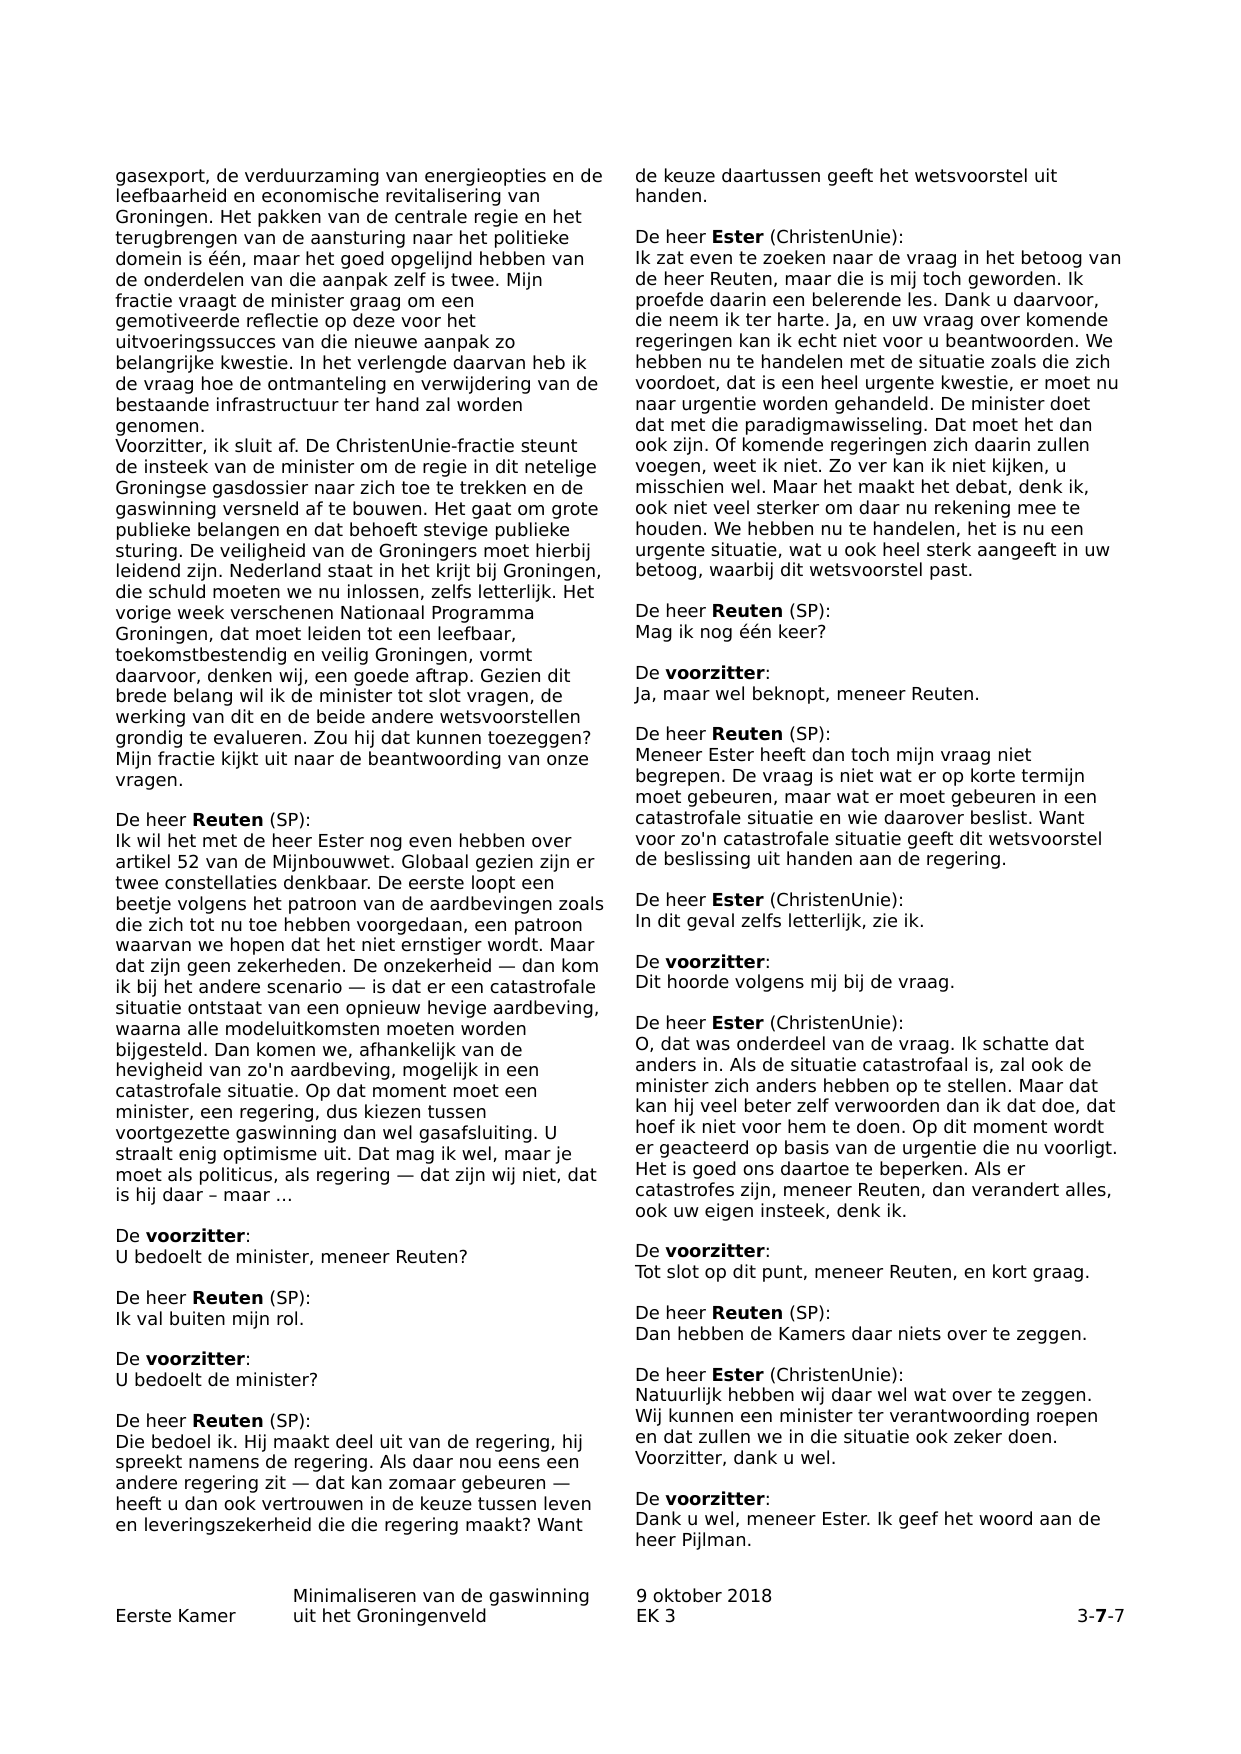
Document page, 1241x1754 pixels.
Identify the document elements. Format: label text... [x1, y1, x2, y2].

text Tot slot op dit punt, meneer Reuten, en kort graag. [635, 1262, 1125, 1283]
text de keuze daartussen geeft het wetsvoorstel uit handen. [635, 165, 1125, 207]
text De heer Reuten (SP): [115, 810, 605, 831]
text De voorzitter: [115, 1226, 605, 1247]
text De voorzitter: [635, 1241, 1125, 1262]
text De heer Reuten (SP): [635, 1303, 1125, 1323]
text In dit geval zelfs letterlijk, zie ik. [635, 911, 1125, 931]
text De heer Reuten (SP): [635, 601, 1125, 622]
text Voorzitter, ik sluit af. De ChristenUnie-fractie steunt de insteek van de minister om de regie in dit netelige Groningse gasdossier naar zich toe te trekken en de gaswinning versneld af te bouwen. Het gaat om grote publieke belangen en dat behoeft stevige publieke sturing. De veiligheid van de Groningers moet hierbij leidend zijn. Nederland staat in het krijt bij Groningen, die schuld moeten we nu inlossen, zelfs letterlijk. Het vorige week verschenen Nationaal Programma Groningen, dat moet leiden tot een leefbaar, toekomstbestendig en veilig Groningen, vormt daarvoor, denken wij, een goede aftrap. Gezien dit brede belang wil ik de minister tot slot vragen, de werking van dit en de beide andere wetsvoorstellen grondig te evalueren. Zou hij dat kunnen toezeggen? Mijn fractie kijkt uit naar de beantwoording van onze vragen. [115, 436, 605, 790]
text Voorzitter, dank u wel. [635, 1448, 1125, 1468]
text De voorzitter: [635, 663, 1125, 683]
text De heer Reuten (SP): [115, 1288, 605, 1308]
text gasexport, de verduurzaming van energieopties en de leefbaarheid en economische revitalisering van Groningen. Het pakken van de centrale regie en het terugbrengen van de aansturing naar het politieke domein is één, maar het goed opgelijnd hebben van de onderdelen van die aanpak zelf is twee. Mijn fractie vraagt de minister graag om een gemotiveerde reflectie op deze voor het uitvoeringssucces van die nieuwe aanpak zo belangrijke kwestie. In het verlengde daarvan heb ik de vraag hoe de ontmanteling en verwijdering van de bestaande infrastructuur ter hand zal worden genomen. [115, 165, 605, 436]
text Dan hebben de Kamers daar niets over te zeggen. [635, 1323, 1125, 1344]
text De voorzitter: [635, 951, 1125, 972]
text De heer Ester (ChristenUnie): [635, 1364, 1125, 1385]
text Die bedoel ik. Hij maakt deel uit van de regering, hij spreekt namens de regering. Als daar nou eens een andere regering zit — dat kan zomaar gebeuren — heeft u dan ook vertrouwen in de keuze tussen leven en leveringszekerheid die die regering maakt? Want [115, 1431, 605, 1536]
text De voorzitter: [635, 1488, 1125, 1509]
text Ja, maar wel beknopt, meneer Reuten. [635, 683, 1125, 704]
text De heer Ester (ChristenUnie): [635, 890, 1125, 911]
text U bedoelt de minister? [115, 1370, 605, 1391]
text Dit hoorde volgens mij bij de vraag. [635, 972, 1125, 993]
text Meneer Ester heeft dan toch mijn vraag niet begrepen. De vraag is niet wat er op korte termijn moet gebeuren, maar wat er moet gebeuren in een catastrofale situatie en wie daarover beslist. Want voor zo'n catastrofale situatie geeft dit wetsvoorstel de beslissing uit handen aan de regering. [635, 745, 1125, 870]
text U bedoelt de minister, meneer Reuten? [115, 1247, 605, 1268]
text O, dat was onderdeel van de vraag. Ik schatte dat anders in. Als de situatie catastrofaal is, zal ook de minister zich anders hebben op te stellen. Maar dat kan hij veel beter zelf verwoorden dan ik dat doe, dat hoef ik niet voor hem te doen. Op dit moment wordt er geacteerd op basis van de urgentie die nu voorligt. Het is goed ons daartoe te beperken. Als er catastrofes zijn, meneer Reuten, dan verandert alles, ook uw eigen insteek, denk ik. [635, 1034, 1125, 1221]
text Dank u wel, meneer Ester. Ik geef het woord aan de heer Pijlman. [635, 1509, 1125, 1551]
text De voorzitter: [115, 1349, 605, 1370]
text Ik val buiten mijn rol. [115, 1308, 605, 1329]
text Natuurlijk hebben wij daar wel wat over te zeggen. Wij kunnen een minister ter verantwoording roepen en dat zullen we in die situatie ook zeker doen. [635, 1385, 1125, 1448]
text Ik wil het met de heer Ester nog even hebben over artikel 52 van de Mijnbouwwet. Globaal gezien zijn er twee constellaties denkbaar. De eerste loopt een beetje volgens het patroon van de aardbevingen zoals die zich tot nu toe hebben voorgedaan, een patroon waarvan we hopen dat het niet ernstiger wordt. Maar dat zijn geen zekerheden. De onzekerheid — dan kom ik bij het andere scenario — is dat er een catastrofale situatie ontstaat van een opnieuw hevige aardbeving, waarna alle modeluitkomsten moeten worden bijgesteld. Dan komen we, afhankelijk van de hevigheid van zo'n aardbeving, mogelijk in een catastrofale situatie. Op dat moment moet een minister, een regering, dus kiezen tussen voortgezette gaswinning dan wel gasafsluiting. U straalt enig optimisme uit. Dat mag ik wel, maar je moet als politicus, als regering — dat zijn wij niet, dat is hij daar – maar ... [115, 831, 605, 1206]
text De heer Reuten (SP): [115, 1411, 605, 1431]
text De heer Ester (ChristenUnie): [635, 227, 1125, 248]
text Mag ik nog één keer? [635, 622, 1125, 643]
text De heer Ester (ChristenUnie): [635, 1013, 1125, 1034]
text Ik zat even te zoeken naar de vraag in het betoog van de heer Reuten, maar die is mij toch geworden. Ik proefde daarin een belerende les. Dank u daarvoor, die neem ik ter harte. Ja, en uw vraag over komende regeringen kan ik echt niet voor u beantwoorden. We hebben nu te handelen met de situatie zoals die zich voordoet, dat is een heel urgente kwestie, er moet nu naar urgentie worden gehandeld. De minister doet dat met die paradigmawisseling. Dat moet het dan ook zijn. Of komende regeringen zich daarin zullen voegen, weet ik niet. Zo ver kan ik niet kijken, u misschien wel. Maar het maakt het debat, denk ik, ook niet veel sterker om daar nu rekening mee te houden. We hebben nu te handelen, het is nu een urgente situatie, wat u ook heel sterk aangeeft in uw betoog, waarbij dit wetsvoorstel past. [635, 248, 1125, 581]
text De heer Reuten (SP): [635, 724, 1125, 745]
